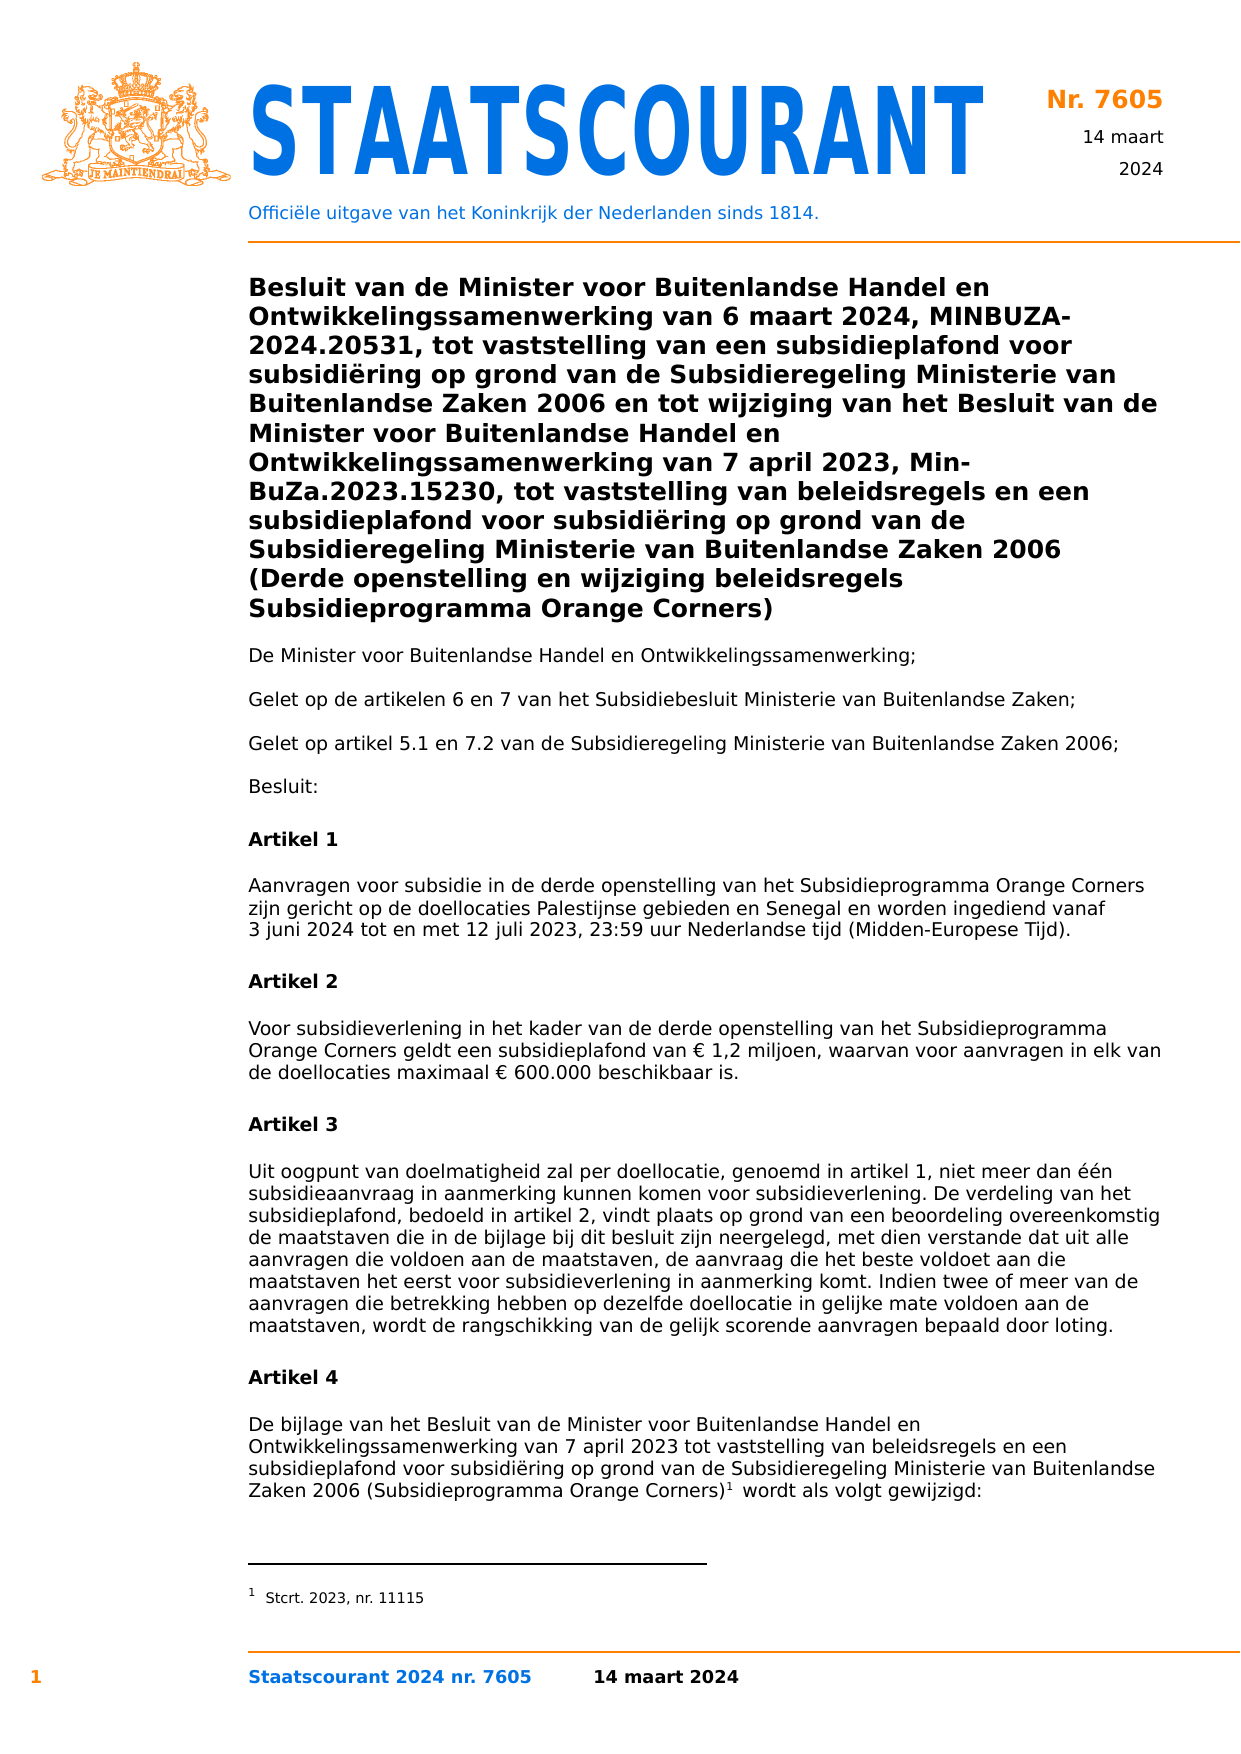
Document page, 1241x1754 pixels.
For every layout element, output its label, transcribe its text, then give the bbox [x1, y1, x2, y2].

subtitle Artikel 1 [248, 828, 1163, 850]
subtitle Artikel 3 [248, 1114, 1163, 1136]
table_cell Officiële uitgave van het Koninkrijk der Nederlanden sinds 1814. [248, 203, 1240, 241]
text Gelet op artikel 5.1 en 7.2 van de Subsidieregeling Ministerie van Buitenlandse Zaken 2006; [248, 733, 1163, 754]
table_cell 2024 [998, 153, 1240, 203]
text Gelet op de artikelen 6 en 7 van het Subsidiebesluit Ministerie van Buitenlandse Zaken; [248, 689, 1163, 711]
text Stcrt. 2023, nr. 11115 [248, 1586, 1163, 1608]
subtitle Besluit van de Minister voor Buitenlandse Handel en Ontwikkelingssamenwerking van 6 maart 2024, MINBUZA-2024.20531, tot vaststelling van een subsidieplafond voor subsidiëring op grond van de Subsidieregeling Ministerie van Buitenlandse Zaken 2006 en tot wijziging van het Besluit van de Minister voor Buitenlandse Handel en Ontwikkelingssamenwerking van 7 april 2023, Min-BuZa.2023.15230, tot vaststelling van beleidsregels en een subsidieplafond voor subsidiëring op grond van de Subsidieregeling Ministerie van Buitenlandse Zaken 2006 (Derde openstelling en wijziging beleidsregels Subsidieprogramma Orange Corners) [248, 273, 1163, 623]
table_header STAATSCOURANT [248, 62, 998, 203]
picture [41, 62, 231, 186]
subtitle Artikel 4 [248, 1367, 1163, 1389]
table_header Nr. 7605 [998, 62, 1240, 121]
text Besluit: [248, 776, 1163, 798]
text Aanvragen voor subsidie in de derde openstelling van het Subsidieprogramma Orange Corners zijn gericht op de doellocaties Palestijnse gebieden en Senegal en worden ingediend vanaf 3 juni 2024 tot en met 12 juli 2023, 23:59 uur Nederlandse tijd (Midden-Europese Tijd). [248, 875, 1163, 941]
text De Minister voor Buitenlandse Handel en Ontwikkelingssamenwerking; [248, 645, 1163, 667]
table_header [25, 62, 248, 241]
table_cell 14 maart [998, 121, 1240, 153]
text Uit oogpunt van doelmatigheid zal per doellocatie, genoemd in artikel 1, niet meer dan één subsidieaanvraag in aanmerking kunnen komen voor subsidieverlening. De verdeling van het subsidieplafond, bedoeld in artikel 2, vindt plaats op grond van een beoordeling overeenkomstig de maatstaven die in de bijlage bij dit besluit zijn neergelegd, met dien verstande dat uit alle aanvragen die voldoen aan de maatstaven, de aanvraag die het beste voldoet aan die maatstaven het eerst voor subsidieverlening in aanmerking komt. Indien twee of meer van de aanvragen die betrekking hebben op dezelfde doellocatie in gelijke mate voldoen aan de maatstaven, wordt de rangschikking van de gelijk scorende aanvragen bepaald door loting. [248, 1161, 1163, 1337]
subtitle Artikel 2 [248, 971, 1163, 993]
text De bijlage van het Besluit van de Minister voor Buitenlandse Handel en Ontwikkelingssamenwerking van 7 april 2023 tot vaststelling van beleidsregels en een subsidieplafond voor subsidiëring op grond van de Subsidieregeling Ministerie van Buitenlandse Zaken 2006 (Subsidieprogramma Orange Corners) wordt als volgt gewijzigd: [248, 1414, 1163, 1502]
text Voor subsidieverlening in het kader van de derde openstelling van het Subsidieprogramma Orange Corners geldt een subsidieplafond van € 1,2 miljoen, waarvan voor aanvragen in elk van de doellocaties maximaal € 600.000 beschikbaar is. [248, 1018, 1163, 1084]
